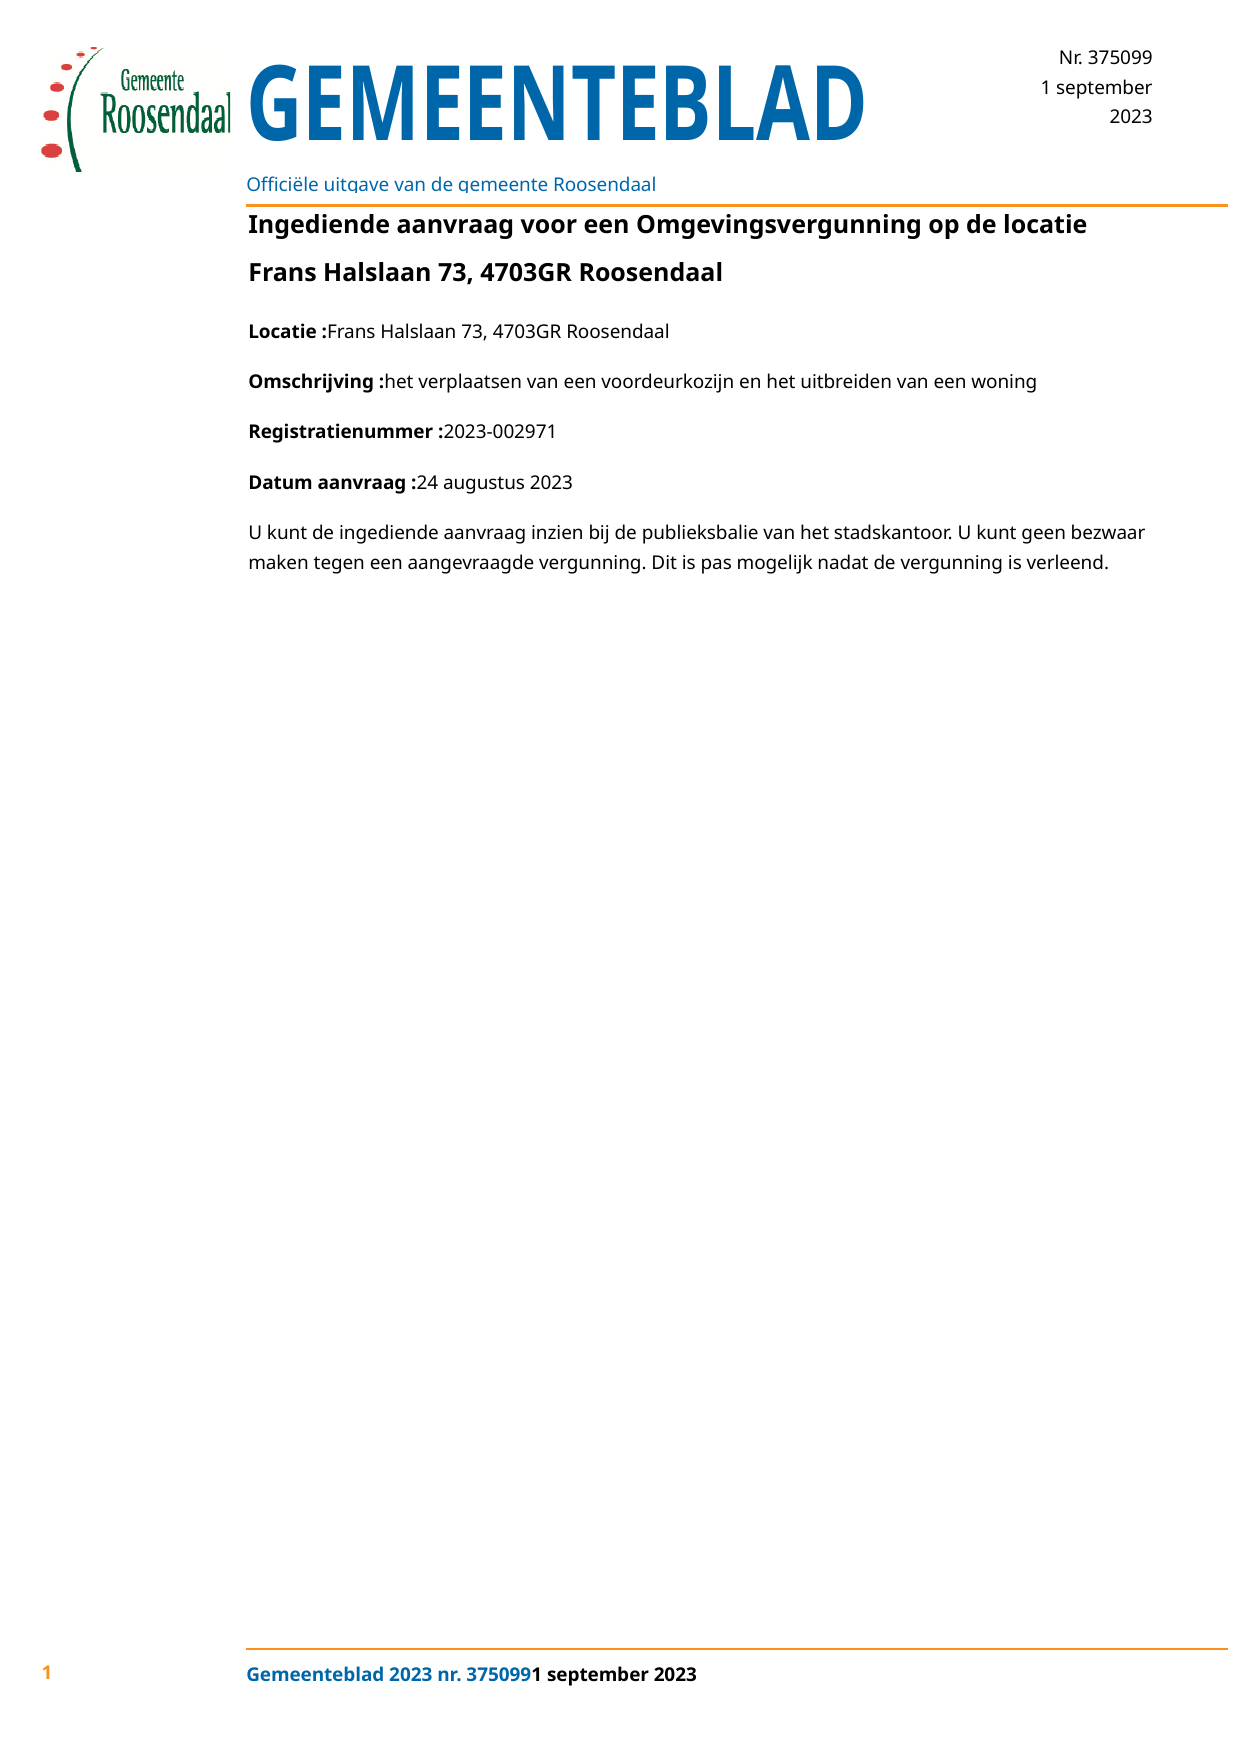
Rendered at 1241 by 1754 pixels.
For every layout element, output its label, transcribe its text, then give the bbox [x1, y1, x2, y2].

text Registratienummer :2023-002971 [248, 419, 1152, 444]
picture [41, 47, 231, 172]
text Datum aanvraag :24 augustus 2023 [248, 469, 1152, 495]
text Omschrijving :het verplaatsen van een voordeurkozijn en het uitbreiden van een woning [248, 368, 1152, 394]
text U kunt de ingediende aanvraag inzien bij de publieksbalie van het stadskantoor. U kunt geen bezwaar maken tegen een aangevraagde vergunning. Dit is pas mogelijk nadat de vergunning is verleend. [248, 519, 1152, 575]
text Locatie :Frans Halslaan 73, 4703GR Roosendaal [248, 318, 1152, 344]
text Ingediende aanvraag voor een Omgevingsvergunning op de locatie Frans Halslaan 73, 4703GR Roosendaal [248, 207, 1152, 288]
